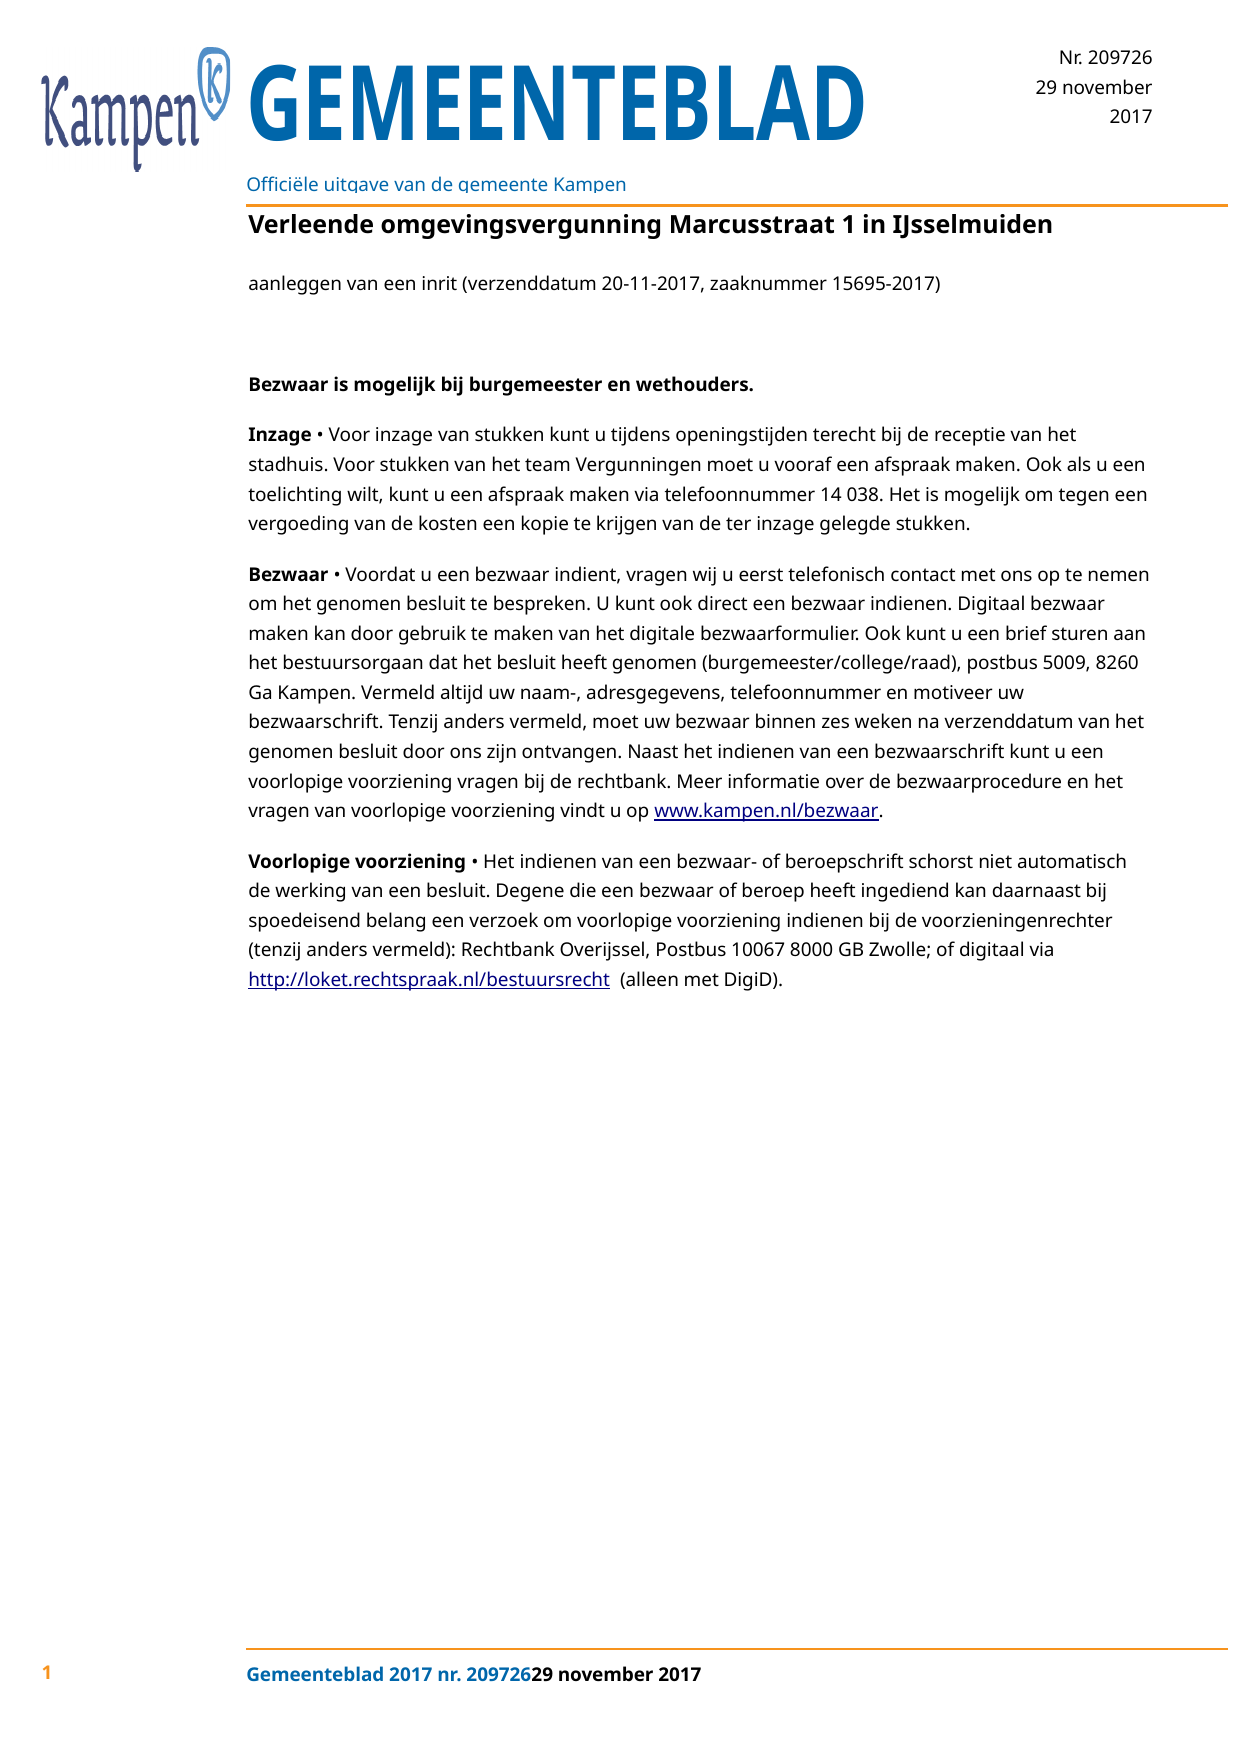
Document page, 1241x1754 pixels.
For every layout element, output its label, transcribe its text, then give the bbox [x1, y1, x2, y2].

text Inzage • Voor inzage van stukken kunt u tijdens openingstijden terecht bij de receptie van het stadhuis. Voor stukken van het team Vergunningen moet u vooraf een afspraak maken. Ook als u een toelichting wilt, kunt u een afspraak maken via telefoonnummer 14 038. Het is mogelijk om tegen een vergoeding van de kosten een kopie te krijgen van de ter inzage gelegde stukken. [248, 422, 1152, 536]
text Bezwaar is mogelijk bij burgemeester en wethouders. [248, 371, 1152, 397]
picture [41, 47, 231, 172]
text Verleende omgevingsvergunning Marcusstraat 1 in IJsselmuiden [248, 207, 1152, 241]
text aanleggen van een inrit (verzenddatum 20-11-2017, zaaknummer 15695-2017) [248, 270, 1152, 296]
text Voorlopige voorziening • Het indienen van een bezwaar- of beroepschrift schorst niet automatisch de werking van een besluit. Degene die een bezwaar of beroep heeft ingediend kan daarnaast bij spoedeisend belang een verzoek om voorlopige voorziening indienen bij de voorzieningenrechter (tenzij anders vermeld): Rechtbank Overijssel, Postbus 10067 8000 GB Zwolle; of digitaal via http://loket.rechtspraak.nl/bestuursrecht (alleen met DigiD). [248, 848, 1152, 992]
text Bezwaar • Voordat u een bezwaar indient, vragen wij u eerst telefonisch contact met ons op te nemen om het genomen besluit te bespreken. U kunt ook direct een bezwaar indienen. Digitaal bezwaar maken kan door gebruik te maken van het digitale bezwaarformulier. Ook kunt u een brief sturen aan het bestuursorgaan dat het besluit heeft genomen (burgemeester/college/raad), postbus 5009, 8260 Ga Kampen. Vermeld altijd uw naam-, adresgegevens, telefoonnummer en motiveer uw bezwaarschrift. Tenzij anders vermeld, moet uw bezwaar binnen zes weken na verzenddatum van het genomen besluit door ons zijn ontvangen. Naast het indienen van een bezwaarschrift kunt u een voorlopige voorziening vragen bij de rechtbank. Meer informatie over de bezwaarprocedure en het vragen van voorlopige voorziening vindt u op www.kampen.nl/bezwaar. [248, 561, 1152, 823]
